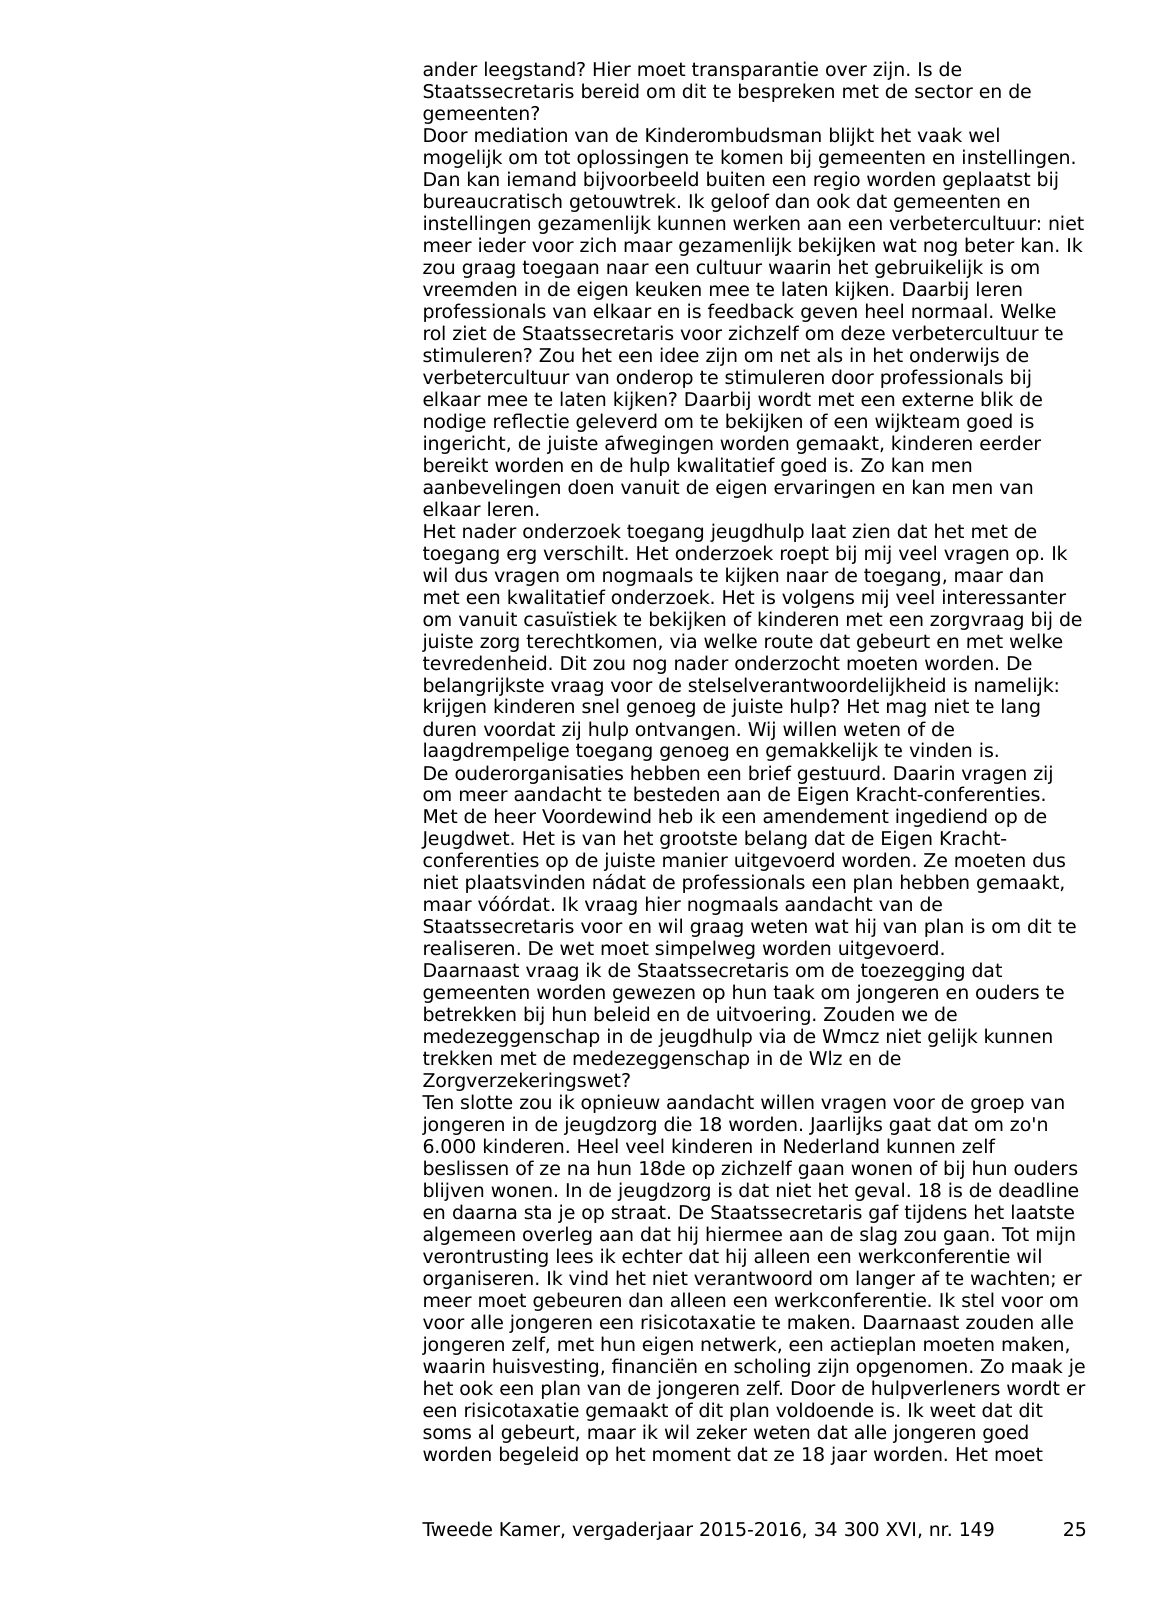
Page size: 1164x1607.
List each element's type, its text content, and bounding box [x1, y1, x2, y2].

text Daarnaast vraag ik de Staatssecretaris om de toezegging dat gemeenten worden gewezen op hun taak om jongeren en ouders te betrekken bij hun beleid en de uitvoering. Zouden we de medezeggenschap in de jeugdhulp via de Wmcz niet gelijk kunnen trekken met de medezeggenschap in de Wlz en de Zorgverzekeringswet? [422, 960, 1087, 1092]
text Door mediation van de Kinderombudsman blijkt het vaak wel mogelijk om tot oplossingen te komen bij gemeenten en instellingen. Dan kan iemand bijvoorbeeld buiten een regio worden geplaatst bij bureaucratisch getouwtrek. Ik geloof dan ook dat gemeenten en instellingen gezamenlijk kunnen werken aan een verbetercultuur: niet meer ieder voor zich maar gezamenlijk bekijken wat nog beter kan. Ik zou graag toegaan naar een cultuur waarin het gebruikelijk is om vreemden in de eigen keuken mee te laten kijken. Daarbij leren professionals van elkaar en is feedback geven heel normaal. Welke rol ziet de Staatssecretaris voor zichzelf om deze verbetercultuur te stimuleren? Zou het een idee zijn om net als in het onderwijs de verbetercultuur van onderop te stimuleren door professionals bij elkaar mee te laten kijken? Daarbij wordt met een externe blik de nodige reflectie geleverd om te bekijken of een wijkteam goed is ingericht, de juiste afwegingen worden gemaakt, kinderen eerder bereikt worden en de hulp kwalitatief goed is. Zo kan men aanbevelingen doen vanuit de eigen ervaringen en kan men van elkaar leren. [422, 125, 1087, 521]
text ander leegstand? Hier moet transparantie over zijn. Is de Staatssecretaris bereid om dit te bespreken met de sector en de gemeenten? [422, 59, 1087, 125]
text Ten slotte zou ik opnieuw aandacht willen vragen voor de groep van jongeren in de jeugdzorg die 18 worden. Jaarlijks gaat dat om zo'n 6.000 kinderen. Heel veel kinderen in Nederland kunnen zelf beslissen of ze na hun 18de op zichzelf gaan wonen of bij hun ouders blijven wonen. In de jeugdzorg is dat niet het geval. 18 is de deadline en daarna sta je op straat. De Staatssecretaris gaf tijdens het laatste algemeen overleg aan dat hij hiermee aan de slag zou gaan. Tot mijn verontrusting lees ik echter dat hij alleen een werkconferentie wil organiseren. Ik vind het niet verantwoord om langer af te wachten; er meer moet gebeuren dan alleen een werkconferentie. Ik stel voor om voor alle jongeren een risicotaxatie te maken. Daarnaast zouden alle jongeren zelf, met hun eigen netwerk, een actieplan moeten maken, waarin huisvesting, financiën en scholing zijn opgenomen. Zo maak je het ook een plan van de jongeren zelf. Door de hulpverleners wordt er een risicotaxatie gemaakt of dit plan voldoende is. Ik weet dat dit soms al gebeurt, maar ik wil zeker weten dat alle jongeren goed worden begeleid op het moment dat ze 18 jaar worden. Het moet [422, 1092, 1087, 1466]
text De ouderorganisaties hebben een brief gestuurd. Daarin vragen zij om meer aandacht te besteden aan de Eigen Kracht-conferenties. Met de heer Voordewind heb ik een amendement ingediend op de Jeugdwet. Het is van het grootste belang dat de Eigen Kracht-conferenties op de juiste manier uitgevoerd worden. Ze moeten dus niet plaatsvinden nádat de professionals een plan hebben gemaakt, maar vóórdat. Ik vraag hier nogmaals aandacht van de Staatssecretaris voor en wil graag weten wat hij van plan is om dit te realiseren. De wet moet simpelweg worden uitgevoerd. [422, 762, 1087, 960]
text Het nader onderzoek toegang jeugdhulp laat zien dat het met de toegang erg verschilt. Het onderzoek roept bij mij veel vragen op. Ik wil dus vragen om nogmaals te kijken naar de toegang, maar dan met een kwalitatief onderzoek. Het is volgens mij veel interessanter om vanuit casuïstiek te bekijken of kinderen met een zorgvraag bij de juiste zorg terechtkomen, via welke route dat gebeurt en met welke tevredenheid. Dit zou nog nader onderzocht moeten worden. De belangrijkste vraag voor de stelselverantwoordelijkheid is namelijk: krijgen kinderen snel genoeg de juiste hulp? Het mag niet te lang duren voordat zij hulp ontvangen. Wij willen weten of de laagdrempelige toegang genoeg en gemakkelijk te vinden is. [422, 521, 1087, 762]
